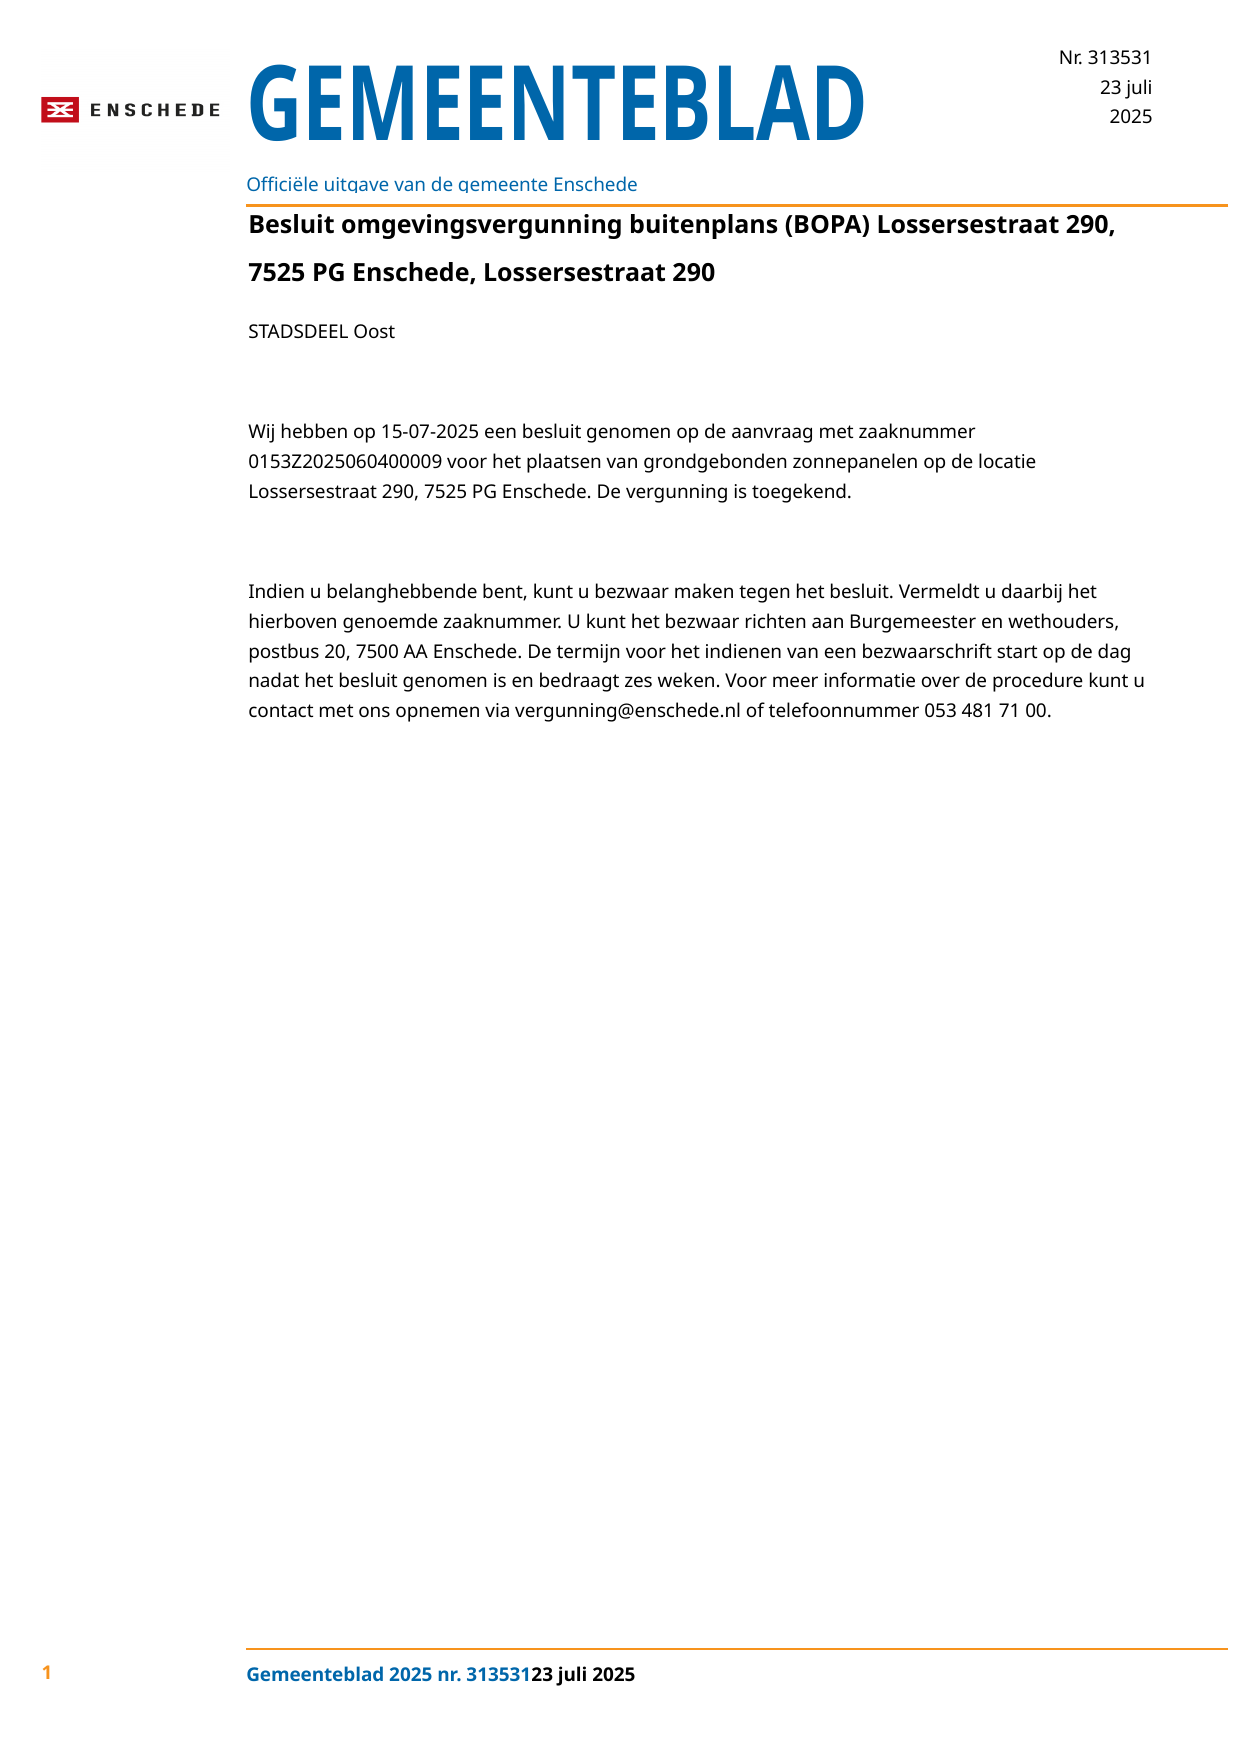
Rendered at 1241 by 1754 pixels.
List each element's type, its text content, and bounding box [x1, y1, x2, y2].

text Besluit omgevingsvergunning buitenplans (BOPA) Lossersestraat 290, 7525 PG Enschede, Lossersestraat 290 [248, 207, 1152, 288]
text Indien u belanghebbende bent, kunt u bezwaar maken tegen het besluit. Vermeldt u daarbij het hierboven genoemde zaaknummer. U kunt het bezwaar richten aan Burgemeester en wethouders, postbus 20, 7500 AA Enschede. De termijn voor het indienen van een bezwaarschrift start op de dag nadat het besluit genomen is en bedraagt zes weken. Voor meer informatie over de procedure kunt u contact met ons opnemen via vergunning@enschede.nl of telefoonnummer 053 481 71 00. [248, 579, 1152, 723]
picture [41, 47, 231, 172]
text STADSDEEL Oost [248, 318, 1152, 344]
text Wij hebben op 15-07-2025 een besluit genomen op de aanvraag met zaaknummer 0153Z2025060400009 voor het plaatsen van grondgebonden zonnepanelen op de locatie Lossersestraat 290, 7525 PG Enschede. De vergunning is toegekend. [248, 419, 1152, 504]
